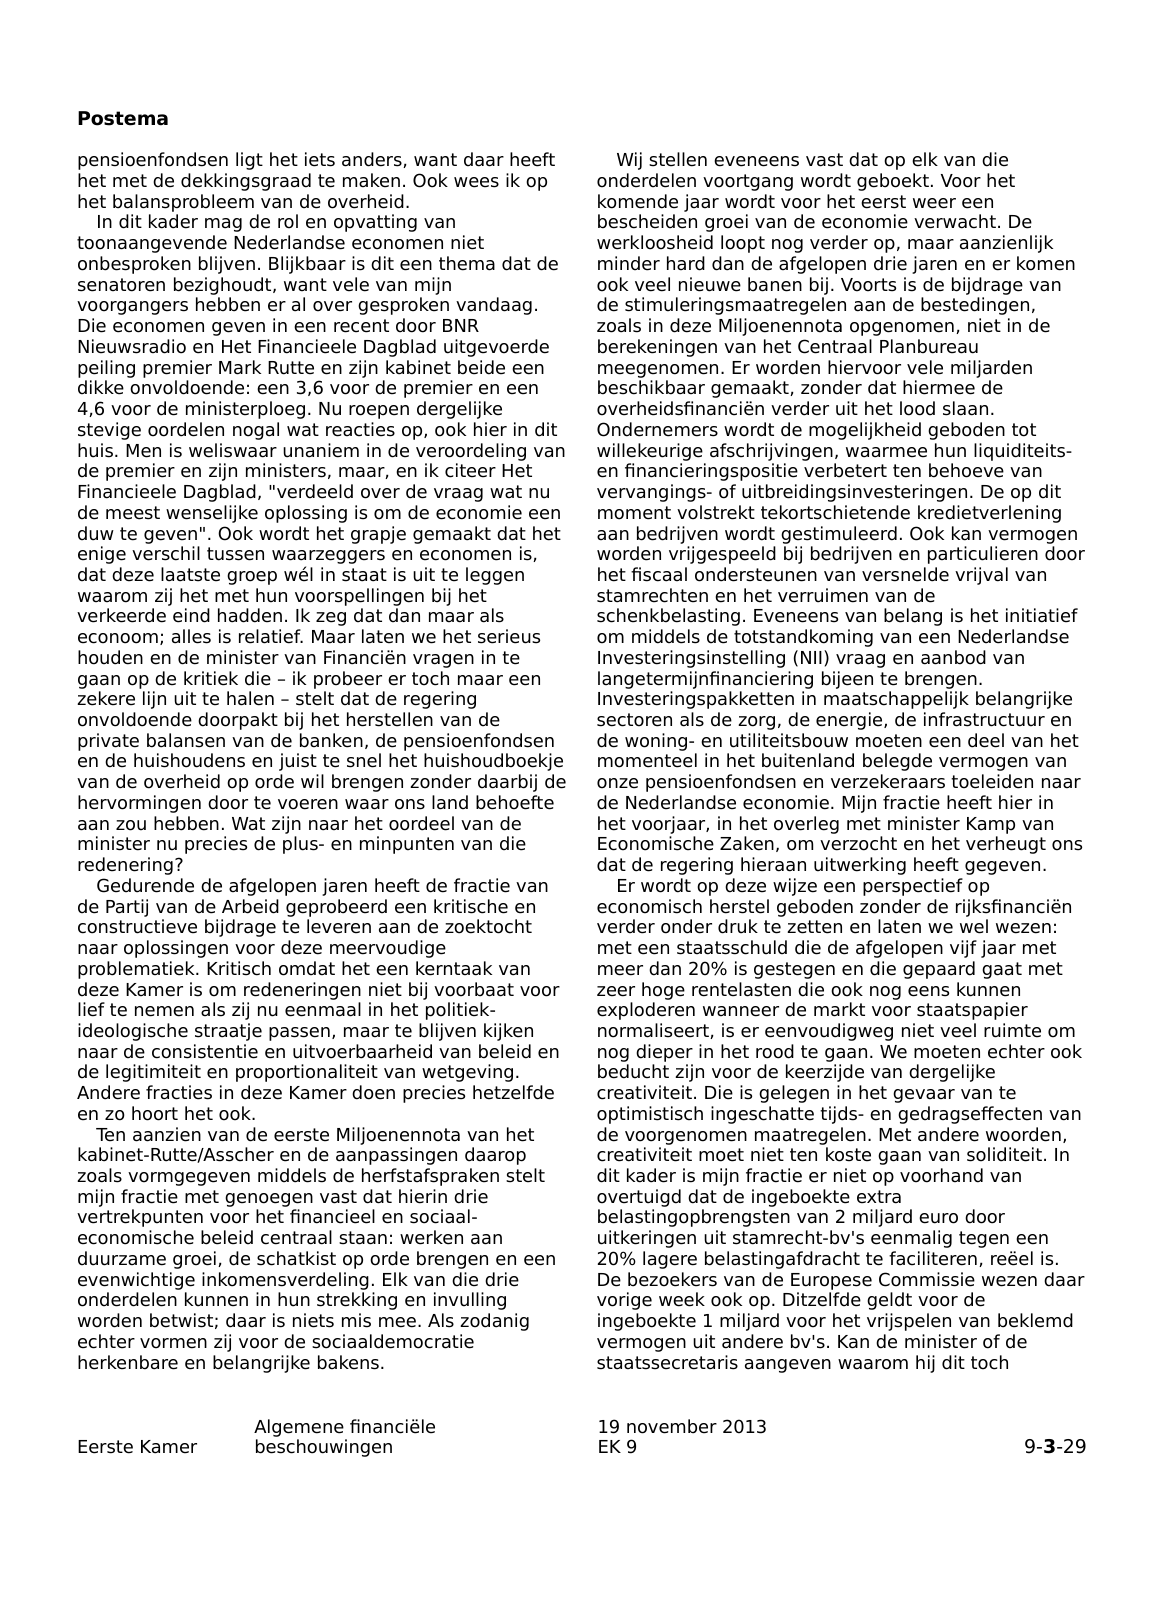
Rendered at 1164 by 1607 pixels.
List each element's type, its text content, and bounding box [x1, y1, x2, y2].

text Gedurende de afgelopen jaren heeft de fractie van de Partij van de Arbeid geprobeerd een kritische en constructieve bijdrage te leveren aan de zoektocht naar oplossingen voor deze meervoudige problematiek. Kritisch omdat het een kerntaak van deze Kamer is om redeneringen niet bij voorbaat voor lief te nemen als zij nu eenmaal in het politiek-ideologische straatje passen, maar te blijven kijken naar de consistentie en uitvoerbaarheid van beleid en de legitimiteit en proportionaliteit van wetgeving. Andere fracties in deze Kamer doen precies hetzelfde en zo hoort het ook. [77, 876, 567, 1124]
text In dit kader mag de rol en opvatting van toonaangevende Nederlandse economen niet onbesproken blijven. Blijkbaar is dit een thema dat de senatoren bezighoudt, want vele van mijn voorgangers hebben er al over gesproken vandaag. Die economen geven in een recent door BNR Nieuwsradio en Het Financieele Dagblad uitgevoerde peiling premier Mark Rutte en zijn kabinet beide een dikke onvoldoende: een 3,6 voor de premier en een 4,6 voor de ministerploeg. Nu roepen dergelijke stevige oordelen nogal wat reacties op, ook hier in dit huis. Men is weliswaar unaniem in de veroordeling van de premier en zijn ministers, maar, en ik citeer Het Financieele Dagblad, "verdeeld over de vraag wat nu de meest wenselijke oplossing is om de economie een duw te geven". Ook wordt het grapje gemaakt dat het enige verschil tussen waarzeggers en economen is, dat deze laatste groep wél in staat is uit te leggen waarom zij het met hun voorspellingen bij het verkeerde eind hadden. Ik zeg dat dan maar als econoom; alles is relatief. Maar laten we het serieus houden en de minister van Financiën vragen in te gaan op de kritiek die – ik probeer er toch maar een zekere lijn uit te halen – stelt dat de regering onvoldoende doorpakt bij het herstellen van de private balansen van de banken, de pensioenfondsen en de huishoudens en juist te snel het huishoudboekje van de overheid op orde wil brengen zonder daarbij de hervormingen door te voeren waar ons land behoefte aan zou hebben. Wat zijn naar het oordeel van de minister nu precies de plus- en minpunten van die redenering? [77, 212, 567, 876]
text Er wordt op deze wijze een perspectief op economisch herstel geboden zonder de rijksfinanciën verder onder druk te zetten en laten we wel wezen: met een staatsschuld die de afgelopen vijf jaar met meer dan 20% is gestegen en die gepaard gaat met zeer hoge rentelasten die ook nog eens kunnen exploderen wanneer de markt voor staatspapier normaliseert, is er eenvoudigweg niet veel ruimte om nog dieper in het rood te gaan. We moeten echter ook beducht zijn voor de keerzijde van dergelijke creativiteit. Die is gelegen in het gevaar van te optimistisch ingeschatte tijds- en gedragseffecten van de voorgenomen maatregelen. Met andere woorden, creativiteit moet niet ten koste gaan van soliditeit. In dit kader is mijn fractie er niet op voorhand van overtuigd dat de ingeboekte extra belastingopbrengsten van 2 miljard euro door uitkeringen uit stamrecht-bv's eenmalig tegen een 20% lagere belastingafdracht te faciliteren, reëel is. De bezoekers van de Europese Commissie wezen daar vorige week ook op. Ditzelfde geldt voor de ingeboekte 1 miljard voor het vrijspelen van beklemd vermogen uit andere bv's. Kan de minister of de staatssecretaris aangeven waarom hij dit toch [596, 876, 1087, 1373]
text Wij stellen eveneens vast dat op elk van die onderdelen voortgang wordt geboekt. Voor het komende jaar wordt voor het eerst weer een bescheiden groei van de economie verwacht. De werkloosheid loopt nog verder op, maar aanzienlijk minder hard dan de afgelopen drie jaren en er komen ook veel nieuwe banen bij. Voorts is de bijdrage van de stimuleringsmaatregelen aan de bestedingen, zoals in deze Miljoenennota opgenomen, niet in de berekeningen van het Centraal Planbureau meegenomen. Er worden hiervoor vele miljarden beschikbaar gemaakt, zonder dat hiermee de overheidsfinanciën verder uit het lood slaan. Ondernemers wordt de mogelijkheid geboden tot willekeurige afschrijvingen, waarmee hun liquiditeits- en financieringspositie verbetert ten behoeve van vervangings- of uitbreidingsinvesteringen. De op dit moment volstrekt tekortschietende kredietverlening aan bedrijven wordt gestimuleerd. Ook kan vermogen worden vrijgespeeld bij bedrijven en particulieren door het fiscaal ondersteunen van versnelde vrijval van stamrechten en het verruimen van de schenkbelasting. Eveneens van belang is het initiatief om middels de totstandkoming van een Nederlandse Investeringsinstelling (NII) vraag en aanbod van langetermijnfinanciering bijeen te brengen. Investeringspakketten in maatschappelijk belangrijke sectoren als de zorg, de energie, de infrastructuur en de woning- en utiliteitsbouw moeten een deel van het momenteel in het buitenland belegde vermogen van onze pensioenfondsen en verzekeraars toeleiden naar de Nederlandse economie. Mijn fractie heeft hier in het voorjaar, in het overleg met minister Kamp van Economische Zaken, om verzocht en het verheugt ons dat de regering hieraan uitwerking heeft gegeven. [596, 150, 1087, 876]
text pensioenfondsen ligt het iets anders, want daar heeft het met de dekkingsgraad te maken. Ook wees ik op het balansprobleem van de overheid. [77, 150, 567, 212]
text Ten aanzien van de eerste Miljoenennota van het kabinet-Rutte/Asscher en de aanpassingen daarop zoals vormgegeven middels de herfstafspraken stelt mijn fractie met genoegen vast dat hierin drie vertrekpunten voor het financieel en sociaal-economische beleid centraal staan: werken aan duurzame groei, de schatkist op orde brengen en een evenwichtige inkomensverdeling. Elk van die drie onderdelen kunnen in hun strekking en invulling worden betwist; daar is niets mis mee. Als zodanig echter vormen zij voor de sociaaldemocratie herkenbare en belangrijke bakens. [77, 1124, 567, 1373]
